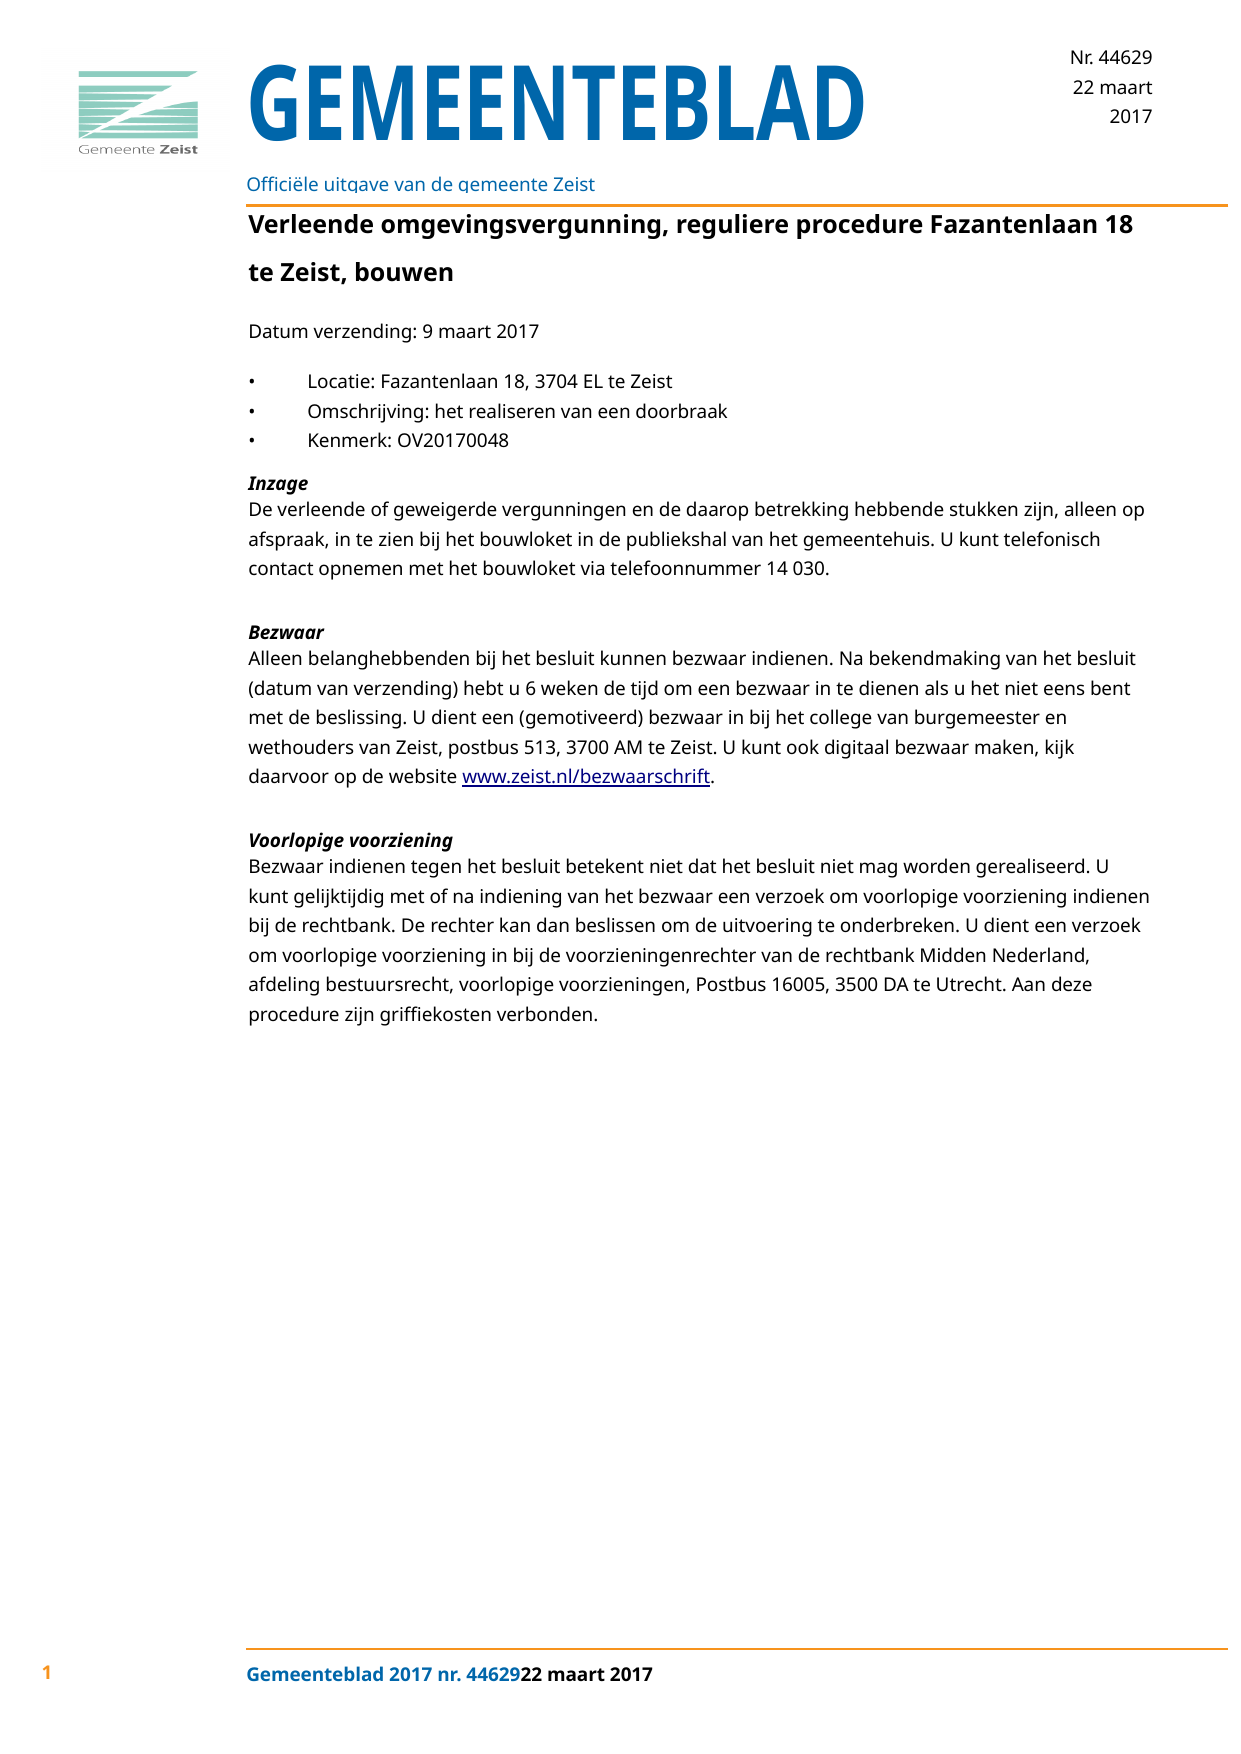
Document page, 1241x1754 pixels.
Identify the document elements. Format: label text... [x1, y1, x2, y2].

text Verleende omgevingsvergunning, reguliere procedure Fazantenlaan 18 te Zeist, bouwen [248, 207, 1152, 288]
text Bezwaar indienen tegen het besluit betekent niet dat het besluit niet mag worden gerealiseerd. U kunt gelijktijdig met of na indiening van het bezwaar een verzoek om voorlopige voorziening indienen bij de rechtbank. De rechter kan dan beslissen om de uitvoering te onderbreken. U dient een verzoek om voorlopige voorziening in bij de voorzieningenrechter van de rechtbank Midden Nederland, afdeling bestuursrecht, voorlopige voorzieningen, Postbus 16005, 3500 DA te Utrecht. Aan deze procedure zijn griffiekosten verbonden. [248, 853, 1152, 1027]
picture [41, 47, 231, 172]
list Locatie: Fazantenlaan 18, 3704 EL te Zeist [248, 368, 1152, 394]
text Voorlopige voorziening [248, 827, 1152, 853]
text Datum verzending: 9 maart 2017 [248, 318, 1152, 344]
text Bezwaar [248, 619, 1152, 645]
text Inzage [248, 471, 1152, 496]
text De verleende of geweigerde vergunningen en de daarop betrekking hebbende stukken zijn, alleen op afspraak, in te zien bij het bouwloket in de publiekshal van het gemeentehuis. U kunt telefonisch contact opnemen met het bouwloket via telefoonnummer 14 030. [248, 496, 1152, 581]
list Kenmerk: OV20170048 [248, 427, 1152, 453]
text Alleen belanghebbenden bij het besluit kunnen bezwaar indienen. Na bekendmaking van het besluit (datum van verzending) hebt u 6 weken de tijd om een bezwaar in te dienen als u het niet eens bent met de beslissing. U dient een (gemotiveerd) bezwaar in bij het college van burgemeester en wethouders van Zeist, postbus 513, 3700 AM te Zeist. U kunt ook digitaal bezwaar maken, kijk daarvoor op de website www.zeist.nl/bezwaarschrift. [248, 645, 1152, 789]
list Omschrijving: het realiseren van een doorbraak [248, 398, 1152, 424]
